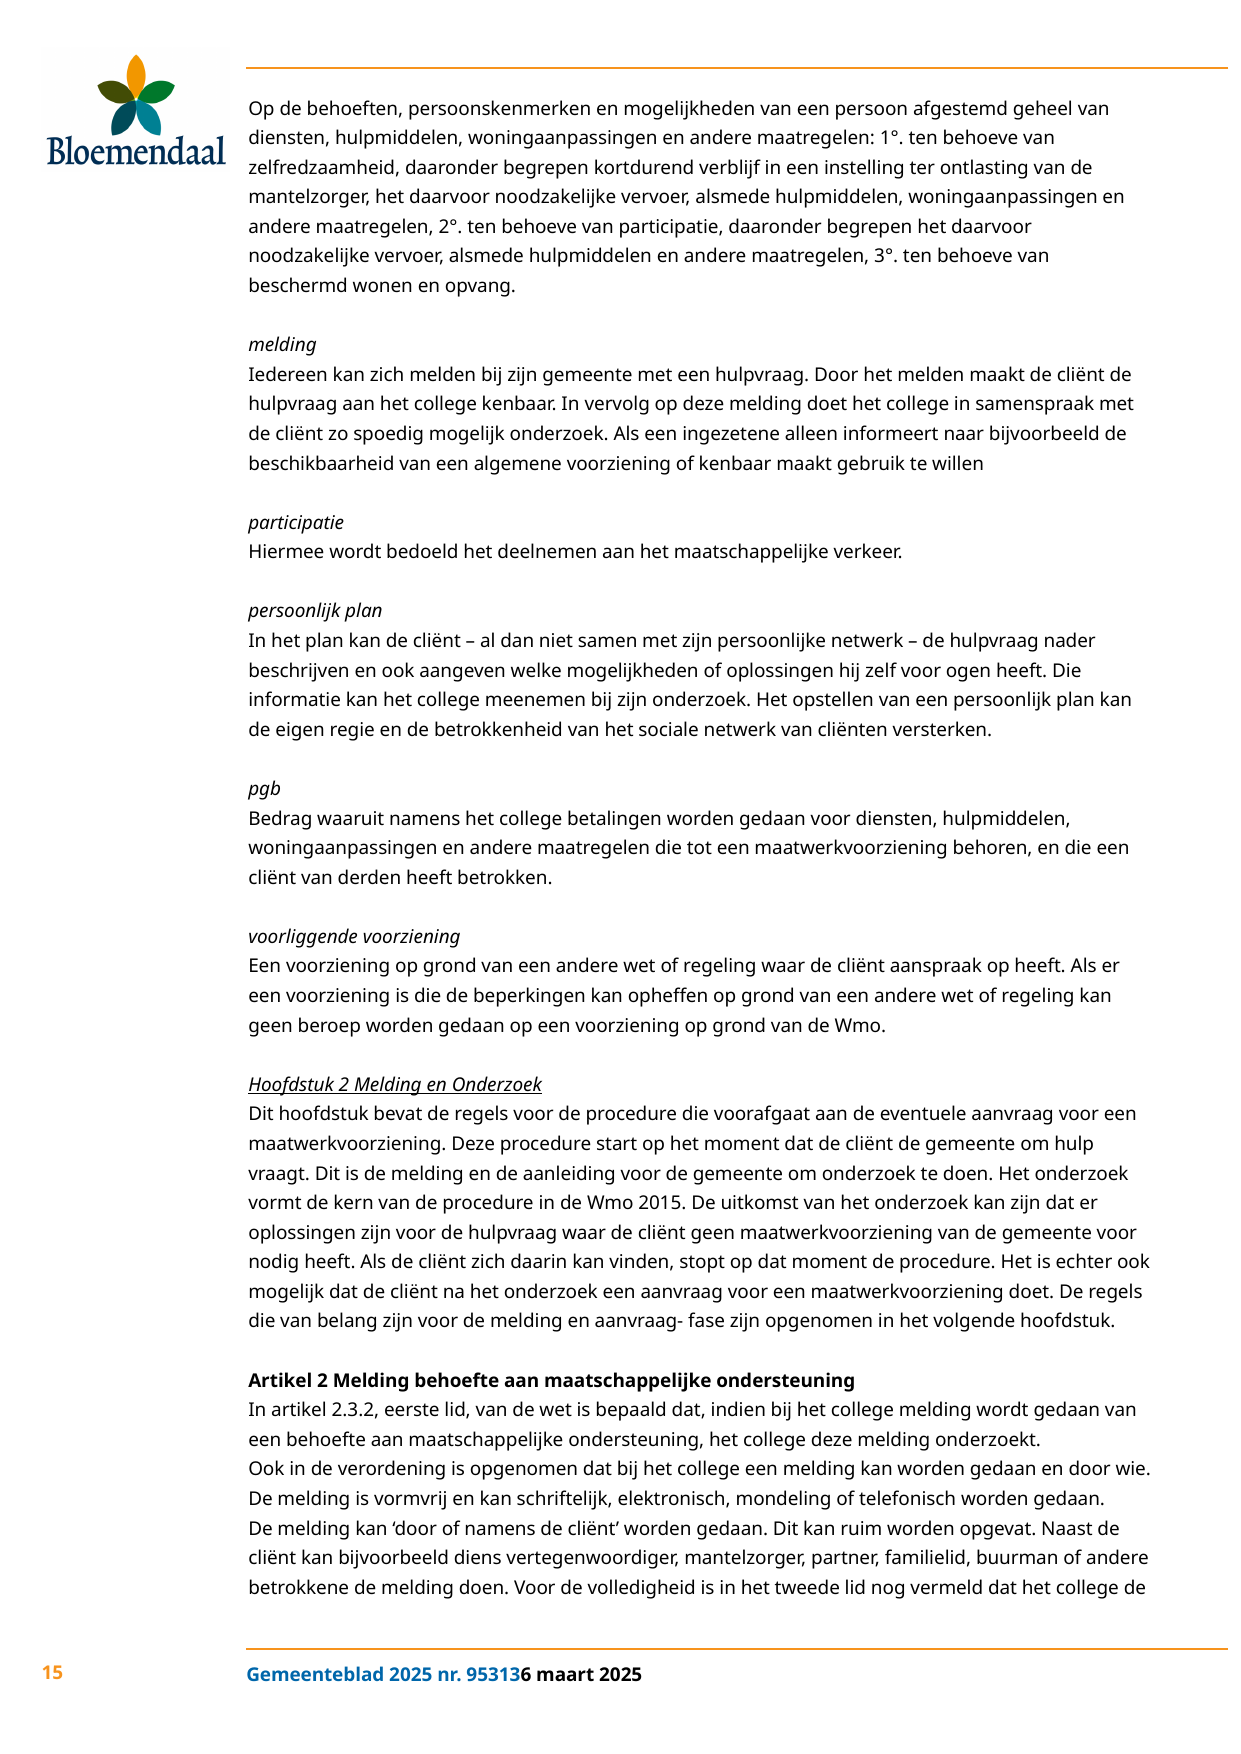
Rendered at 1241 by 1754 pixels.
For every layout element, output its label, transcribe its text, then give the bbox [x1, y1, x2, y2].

picture [41, 47, 231, 172]
text In het plan kan de cliënt – al dan niet samen met zijn persoonlijke netwerk – de hulpvraag nader beschrijven en ook aangeven welke mogelijkheden of oplossingen hij zelf voor ogen heeft. Die informatie kan het college meenemen bij zijn onderzoek. Het opstellen van een persoonlijk plan kan de eigen regie en de betrokkenheid van het sociale netwerk van cliënten versterken. [248, 627, 1152, 742]
text De melding kan ‘door of namens de cliënt’ worden gedaan. Dit kan ruim worden opgevat. Naast de cliënt kan bijvoorbeeld diens vertegenwoordiger, mantelzorger, partner, familielid, buurman of andere betrokkene de melding doen. Voor de volledigheid is in het tweede lid nog vermeld dat het college de [248, 1515, 1152, 1600]
text Artikel 2 Melding behoefte aan maatschappelijke ondersteuning [248, 1367, 1152, 1393]
text Op de behoeften, persoonskenmerken en mogelijkheden van een persoon afgestemd geheel van diensten, hulpmiddelen, woningaanpassingen en andere maatregelen: 1°. ten behoeve van zelfredzaamheid, daaronder begrepen kortdurend verblijf in een instelling ter ontlasting van de mantelzorger, het daarvoor noodzakelijke vervoer, alsmede hulpmiddelen, woningaanpassingen en andere maatregelen, 2°. ten behoeve van participatie, daaronder begrepen het daarvoor noodzakelijke vervoer, alsmede hulpmiddelen en andere maatregelen, 3°. ten behoeve van beschermd wonen en opvang. [248, 95, 1152, 298]
text persoonlijk plan [248, 598, 1152, 623]
text Ook in de verordening is opgenomen dat bij het college een melding kan worden gedaan en door wie. De melding is vormvrij en kan schriftelijk, elektronisch, mondeling of telefonisch worden gedaan. [248, 1456, 1152, 1511]
text melding [248, 331, 1152, 357]
text pgb [248, 775, 1152, 801]
text Hiermee wordt bedoeld het deelnemen aan het maatschappelijke verkeer. [248, 538, 1152, 564]
text In artikel 2.3.2, eerste lid, van de wet is bepaald dat, indien bij het college melding wordt gedaan van een behoefte aan maatschappelijke ondersteuning, het college deze melding onderzoekt. [248, 1396, 1152, 1452]
text Iedereen kan zich melden bij zijn gemeente met een hulpvraag. Door het melden maakt de cliënt de hulpvraag aan het college kenbaar. In vervolg op deze melding doet het college in samenspraak met de cliënt zo spoedig mogelijk onderzoek. Als een ingezetene alleen informeert naar bijvoorbeeld de beschikbaarheid van een algemene voorziening of kenbaar maakt gebruik te willen [248, 361, 1152, 476]
text participatie [248, 509, 1152, 535]
text Een voorziening op grond van een andere wet of regeling waar de cliënt aanspraak op heeft. Als er een voorziening is die de beperkingen kan opheffen op grond van een andere wet of regeling kan geen beroep worden gedaan op een voorziening op grond van de Wmo. [248, 953, 1152, 1038]
text Dit hoofdstuk bevat de regels voor de procedure die voorafgaat aan de eventuele aanvraag voor een maatwerkvoorziening. Deze procedure start op het moment dat de cliënt de gemeente om hulp vraagt. Dit is de melding en de aanleiding voor de gemeente om onderzoek te doen. Het onderzoek vormt de kern van de procedure in de Wmo 2015. De uitkomst van het onderzoek kan zijn dat er oplossingen zijn voor de hulpvraag waar de cliënt geen maatwerkvoorziening van de gemeente voor nodig heeft. Als de cliënt zich daarin kan vinden, stopt op dat moment de procedure. Het is echter ook mogelijk dat de cliënt na het onderzoek een aanvraag voor een maatwerkvoorziening doet. De regels die van belang zijn voor de melding en aanvraag- fase zijn opgenomen in het volgende hoofdstuk. [248, 1101, 1152, 1333]
text Bedrag waaruit namens het college betalingen worden gedaan voor diensten, hulpmiddelen, woningaanpassingen en andere maatregelen die tot een maatwerkvoorziening behoren, en die een cliënt van derden heeft betrokken. [248, 805, 1152, 890]
text voorliggende voorziening [248, 923, 1152, 949]
text Hoofdstuk 2 Melding en Onderzoek [248, 1071, 1152, 1097]
